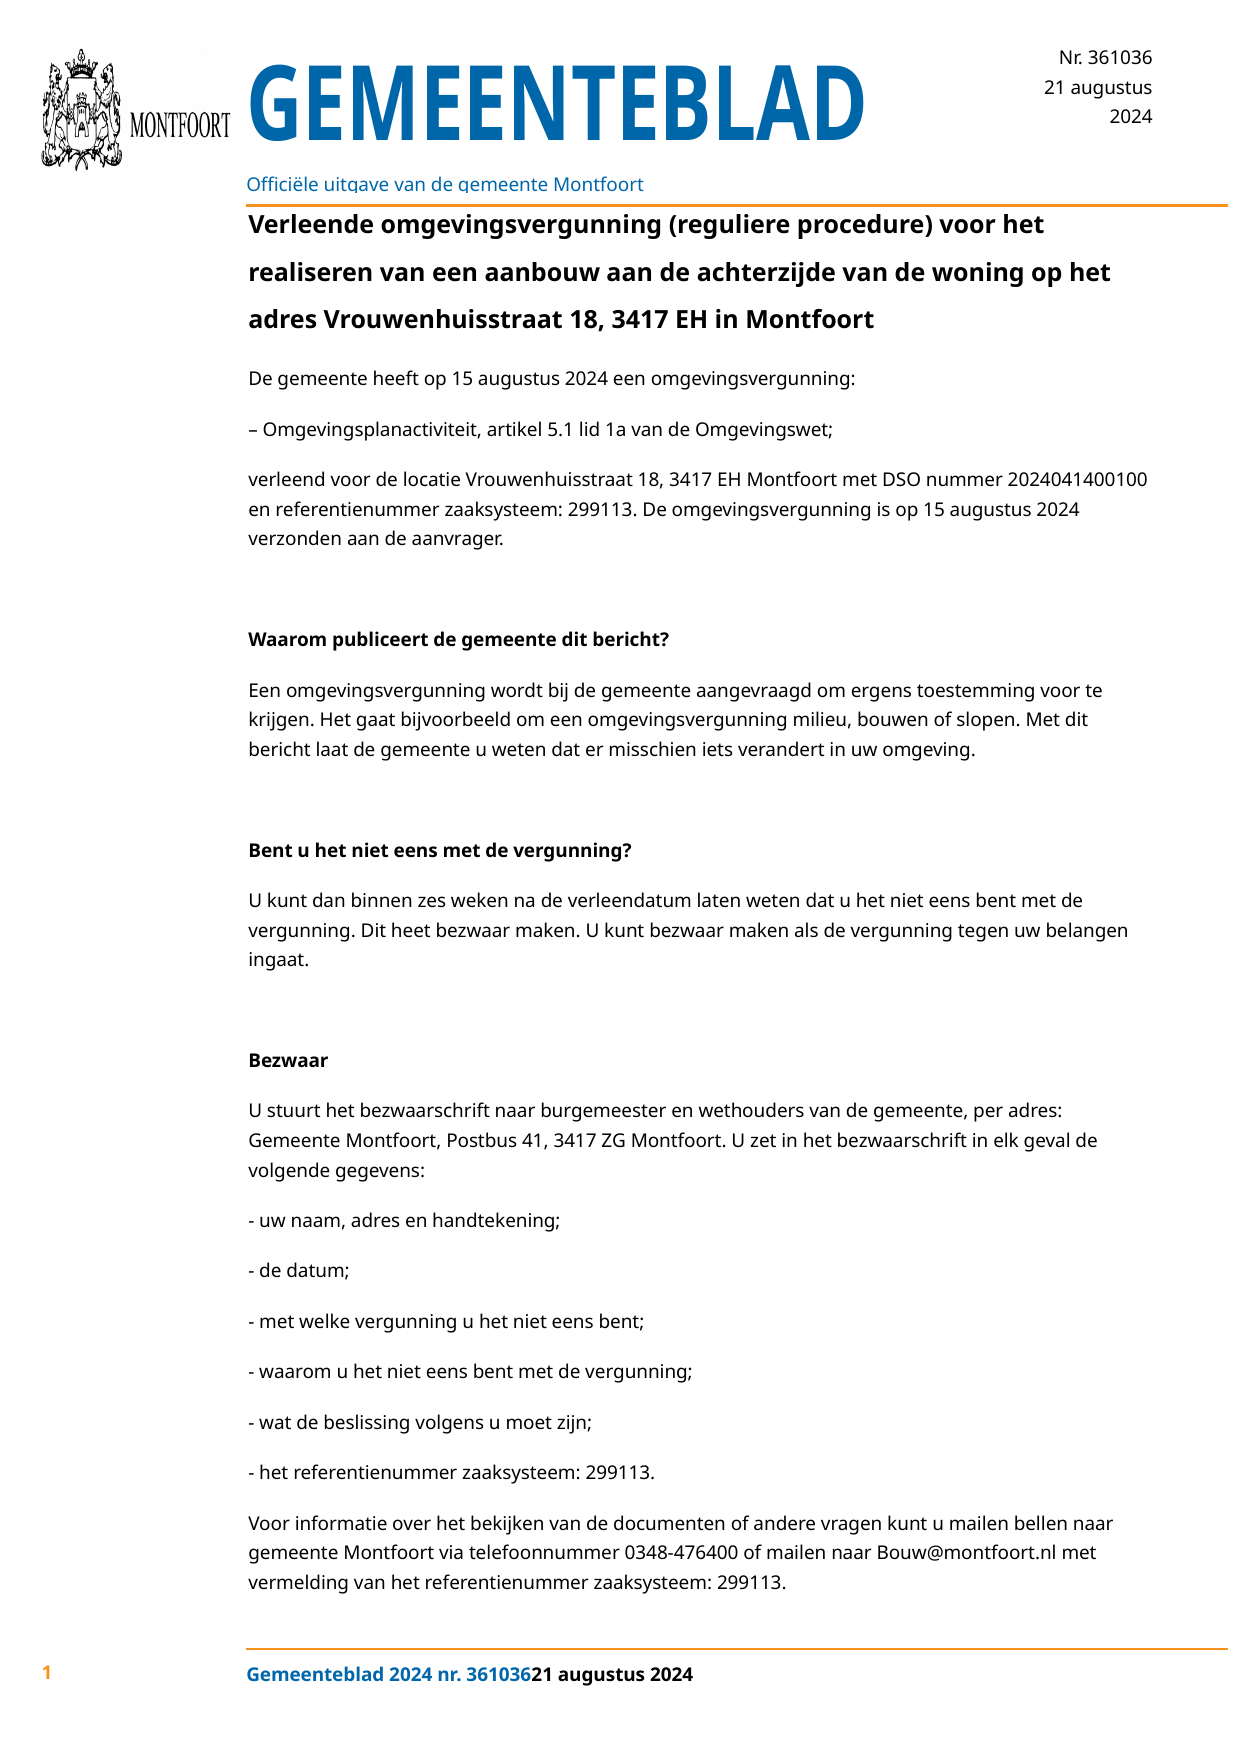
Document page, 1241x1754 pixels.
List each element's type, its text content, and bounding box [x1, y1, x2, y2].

text - de datum; [248, 1258, 1152, 1283]
text De gemeente heeft op 15 augustus 2024 een omgevingsvergunning: [248, 366, 1152, 391]
text Verleende omgevingsvergunning (reguliere procedure) voor het realiseren van een aanbouw aan de achterzijde van de woning op het adres Vrouwenhuisstraat 18, 3417 EH in Montfoort [248, 207, 1152, 336]
text - wat de beslissing volgens u moet zijn; [248, 1409, 1152, 1434]
text Waarom publiceert de gemeente dit bericht? [248, 626, 1152, 652]
text - het referentienummer zaaksysteem: 299113. [248, 1459, 1152, 1485]
picture [41, 47, 231, 172]
text Bent u het niet eens met de vergunning? [248, 837, 1152, 862]
text - met welke vergunning u het niet eens bent; [248, 1308, 1152, 1334]
text Een omgevingsvergunning wordt bij de gemeente aangevraagd om ergens toestemming voor te krijgen. Het gaat bijvoorbeeld om een omgevingsvergunning milieu, bouwen of slopen. Met dit bericht laat de gemeente u weten dat er misschien iets verandert in uw omgeving. [248, 677, 1152, 762]
text Bezwaar [248, 1047, 1152, 1073]
text U stuurt het bezwaarschrift naar burgemeester en wethouders van de gemeente, per adres: Gemeente Montfoort, Postbus 41, 3417 ZG Montfoort. U zet in het bezwaarschrift in elk geval de volgende gegevens: [248, 1098, 1152, 1182]
text – Omgevingsplanactiviteit, artikel 5.1 lid 1a van de Omgevingswet; [248, 416, 1152, 442]
text - uw naam, adres en handtekening; [248, 1207, 1152, 1233]
text Voor informatie over het bekijken van de documenten of andere vragen kunt u mailen bellen naar gemeente Montfoort via telefoonnummer 0348-476400 of mailen naar Bouw@montfoort.nl met vermelding van het referentienummer zaaksysteem: 299113. [248, 1510, 1152, 1594]
text U kunt dan binnen zes weken na de verleendatum laten weten dat u het niet eens bent met de vergunning. Dit heet bezwaar maken. U kunt bezwaar maken als de vergunning tegen uw belangen ingaat. [248, 887, 1152, 972]
text verleend voor de locatie Vrouwenhuisstraat 18, 3417 EH Montfoort met DSO nummer 2024041400100 en referentienummer zaaksysteem: 299113. De omgevingsvergunning is op 15 augustus 2024 verzonden aan de aanvrager. [248, 466, 1152, 551]
text - waarom u het niet eens bent met de vergunning; [248, 1358, 1152, 1384]
